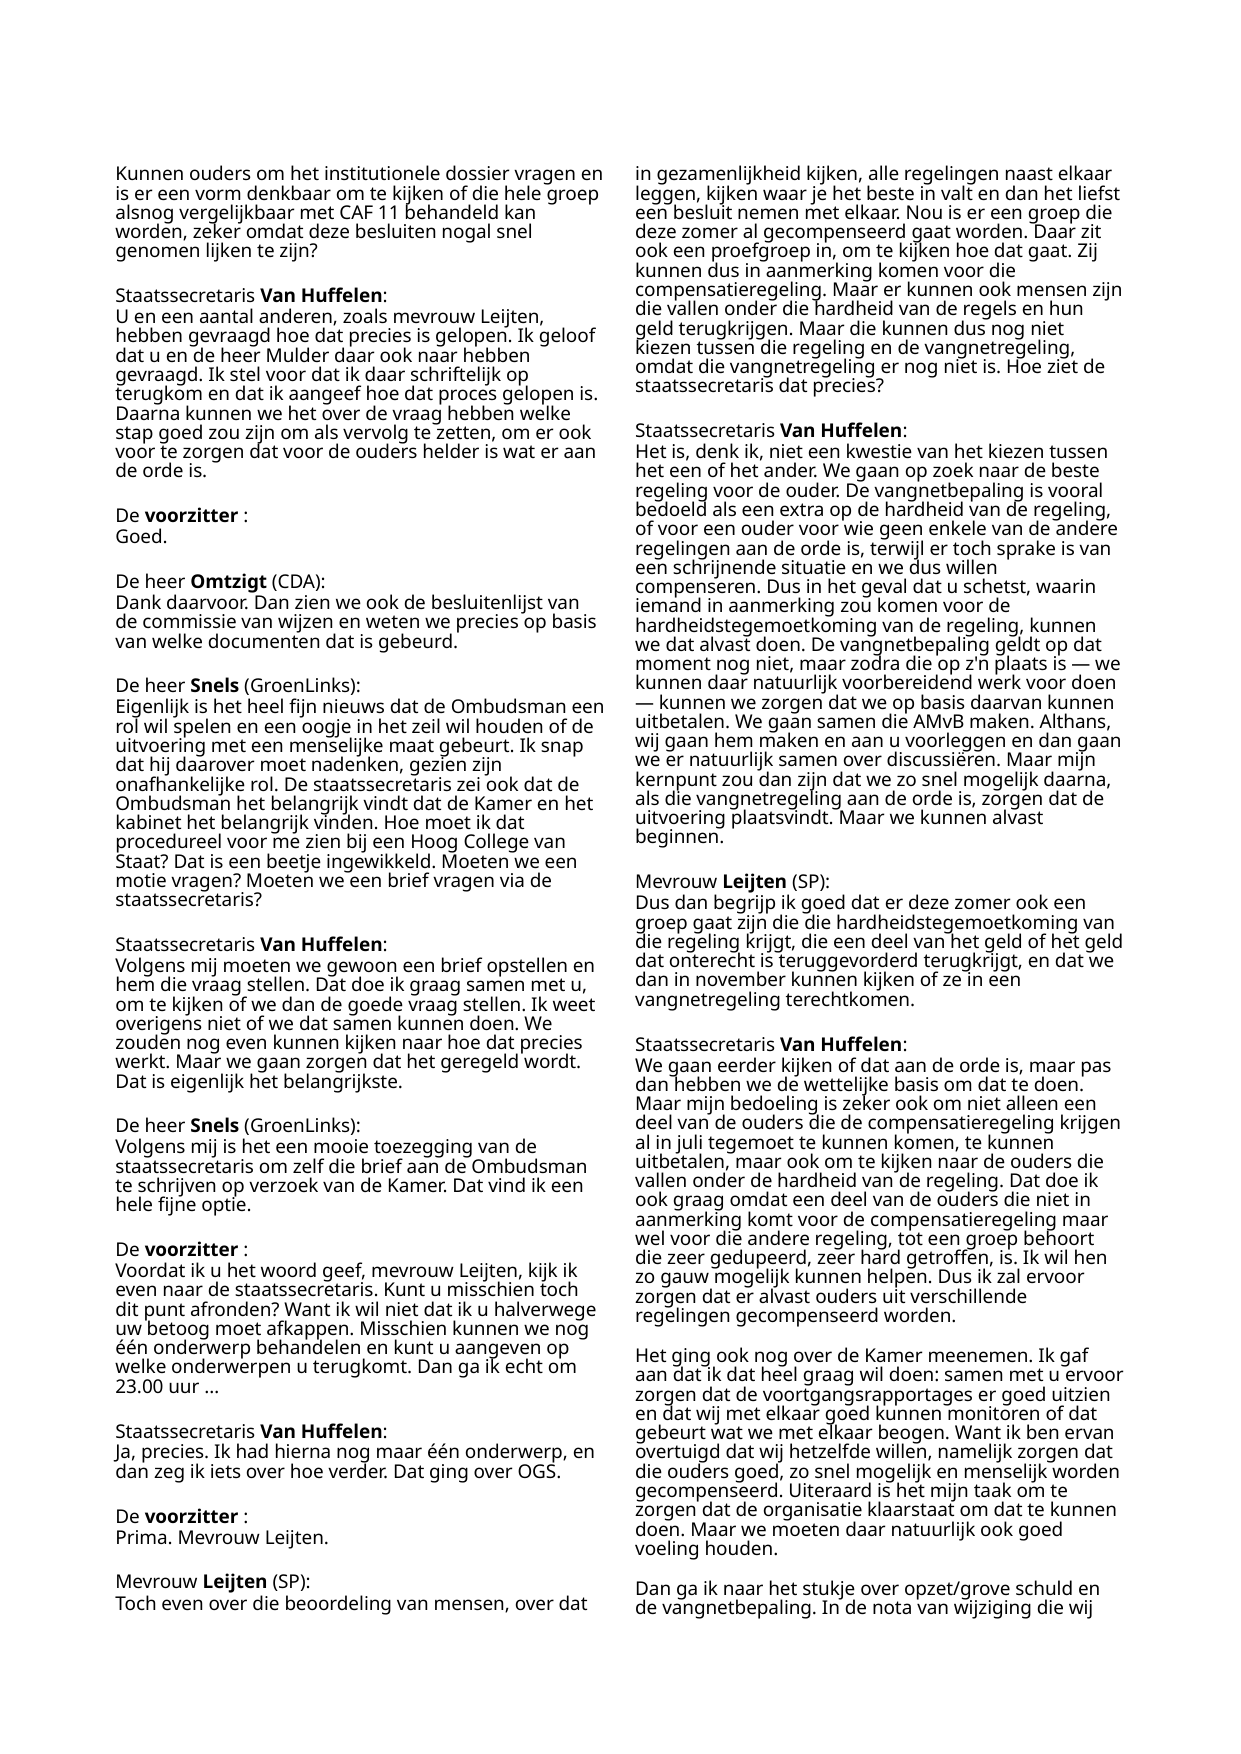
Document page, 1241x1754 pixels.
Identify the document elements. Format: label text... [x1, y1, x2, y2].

text We gaan eerder kijken of dat aan de orde is, maar pas dan hebben we de wettelijke basis om dat te doen. Maar mijn bedoeling is zeker ook om niet alleen een deel van de ouders die de compensatieregeling krijgen al in juli tegemoet te kunnen komen, te kunnen uitbetalen, maar ook om te kijken naar de ouders die vallen onder de hardheid van de regeling. Dat doe ik ook graag omdat een deel van de ouders die niet in aanmerking komt voor de compensatieregeling maar wel voor die andere regeling, tot een groep behoort die zeer gedupeerd, zeer hard getroffen, is. Ik wil hen zo gauw mogelijk kunnen helpen. Dus ik zal ervoor zorgen dat er alvast ouders uit verschillende regelingen gecompenseerd worden. [635, 1057, 1125, 1326]
text Staatssecretaris Van Huffelen: [635, 417, 1125, 443]
text Eigenlijk is het heel fijn nieuws dat de Ombudsman een rol wil spelen en een oogje in het zeil wil houden of de uitvoering met een menselijke maat gebeurt. Ik snap dat hij daarover moet nadenken, gezien zijn onafhankelijke rol. De staatssecretaris zei ook dat de Ombudsman het belangrijk vindt dat de Kamer en het kabinet het belangrijk vinden. Hoe moet ik dat procedureel voor me zien bij een Hoog College van Staat? Dat is een beetje ingewikkeld. Moeten we een motie vragen? Moeten we een brief vragen via de staatssecretaris? [115, 698, 605, 910]
text Mevrouw Leijten (SP): [635, 869, 1125, 894]
text Het is, denk ik, niet een kwestie van het kiezen tussen het een of het ander. We gaan op zoek naar de beste regeling voor de ouder. De vangnetbepaling is vooral bedoeld als een extra op de hardheid van de regeling, of voor een ouder voor wie geen enkele van de andere regelingen aan de orde is, terwijl er toch sprake is van een schrijnende situatie en we dus willen compenseren. Dus in het geval dat u schetst, waarin iemand in aanmerking zou komen voor de hardheidstegemoetkoming van de regeling, kunnen we dat alvast doen. De vangnetbepaling geldt op dat moment nog niet, maar zodra die op z'n plaats is — we kunnen daar natuurlijk voorbereidend werk voor doen — kunnen we zorgen dat we op basis daarvan kunnen uitbetalen. We gaan samen die AMvB maken. Althans, wij gaan hem maken en aan u voorleggen en dan gaan we er natuurlijk samen over discussiëren. Maar mijn kernpunt zou dan zijn dat we zo snel mogelijk daarna, als die vangnetregeling aan de orde is, zorgen dat de uitvoering plaatsvindt. Maar we kunnen alvast beginnen. [635, 443, 1125, 848]
text Staatssecretaris Van Huffelen: [115, 282, 605, 308]
text De heer Snels (GroenLinks): [115, 1113, 605, 1138]
text Prima. Mevrouw Leijten. [115, 1529, 605, 1548]
text Staatssecretaris Van Huffelen: [115, 1418, 605, 1443]
text Voordat ik u het woord geef, mevrouw Leijten, kijk ik even naar de staatssecretaris. Kunt u misschien toch dit punt afronden? Want ik wil niet dat ik u halverwege uw betoog moet afkappen. Misschien kunnen we nog één onderwerp behandelen en kunt u aangeven op welke onderwerpen u terugkomt. Dan ga ik echt om 23.00 uur … [115, 1262, 605, 1397]
text De voorzitter : [115, 1236, 605, 1262]
text Volgens mij moeten we gewoon een brief opstellen en hem die vraag stellen. Dat doe ik graag samen met u, om te kijken of we dan de goede vraag stellen. Ik weet overigens niet of we dat samen kunnen doen. We zouden nog even kunnen kijken naar hoe dat precies werkt. Maar we gaan zorgen dat het geregeld wordt. Dat is eigenlijk het belangrijkste. [115, 957, 605, 1092]
text Kunnen ouders om het institutionele dossier vragen en is er een vorm denkbaar om te kijken of die hele groep alsnog vergelijkbaar met CAF 11 behandeld kan worden, zeker omdat deze besluiten nogal snel genomen lijken te zijn? [115, 165, 605, 262]
text Goed. [115, 528, 605, 547]
text De voorzitter : [115, 502, 605, 528]
text Het ging ook nog over de Kamer meenemen. Ik gaf aan dat ik dat heel graag wil doen: samen met u ervoor zorgen dat de voortgangsrapportages er goed uitzien en dat wij met elkaar goed kunnen monitoren of dat gebeurt wat we met elkaar beogen. Want ik ben ervan overtuigd dat wij hetzelfde willen, namelijk zorgen dat die ouders goed, zo snel mogelijk en menselijk worden gecompenseerd. Uiteraard is het mijn taak om te zorgen dat de organisatie klaarstaat om dat te kunnen doen. Maar we moeten daar natuurlijk ook goed voeling houden. [635, 1347, 1125, 1559]
text Dank daarvoor. Dan zien we ook de besluitenlijst van de commissie van wijzen en weten we precies op basis van welke documenten dat is gebeurd. [115, 594, 605, 652]
text in gezamenlijkheid kijken, alle regelingen naast elkaar leggen, kijken waar je het beste in valt en dan het liefst een besluit nemen met elkaar. Nou is er een groep die deze zomer al gecompenseerd gaat worden. Daar zit ook een proefgroep in, om te kijken hoe dat gaat. Zij kunnen dus in aanmerking komen voor die compensatieregeling. Maar er kunnen ook mensen zijn die vallen onder die hardheid van de regels en hun geld terugkrijgen. Maar die kunnen dus nog niet kiezen tussen die regeling en de vangnetregeling, omdat die vangnetregeling er nog niet is. Hoe ziet de staatssecretaris dat precies? [635, 165, 1125, 397]
text De heer Omtzigt (CDA): [115, 568, 605, 594]
text Staatssecretaris Van Huffelen: [115, 931, 605, 957]
text Staatssecretaris Van Huffelen: [635, 1031, 1125, 1057]
text Toch even over die beoordeling van mensen, over dat [115, 1594, 605, 1614]
text U en een aantal anderen, zoals mevrouw Leijten, hebben gevraagd hoe dat precies is gelopen. Ik geloof dat u en de heer Mulder daar ook naar hebben gevraagd. Ik stel voor dat ik daar schriftelijk op terugkom en dat ik aangeef hoe dat proces gelopen is. Daarna kunnen we het over de vraag hebben welke stap goed zou zijn om als vervolg te zetten, om er ook voor te zorgen dat voor de ouders helder is wat er aan de orde is. [115, 308, 605, 482]
text De heer Snels (GroenLinks): [115, 673, 605, 698]
text Dus dan begrijp ik goed dat er deze zomer ook een groep gaat zijn die die hardheidstegemoetkoming van die regeling krijgt, die een deel van het geld of het geld dat onterecht is teruggevorderd terugkrijgt, en dat we dan in november kunnen kijken of ze in een vangnetregeling terechtkomen. [635, 894, 1125, 1010]
text Ja, precies. Ik had hierna nog maar één onderwerp, en dan zeg ik iets over hoe verder. Dat ging over OGS. [115, 1443, 605, 1482]
text De voorzitter : [115, 1503, 605, 1529]
text Volgens mij is het een mooie toezegging van de staatssecretaris om zelf die brief aan de Ombudsman te schrijven op verzoek van de Kamer. Dat vind ik een hele fijne optie. [115, 1138, 605, 1216]
text Dan ga ik naar het stukje over opzet/grove schuld en de vangnetbepaling. In de nota van wijziging die wij [635, 1580, 1125, 1618]
text Mevrouw Leijten (SP): [115, 1569, 605, 1594]
